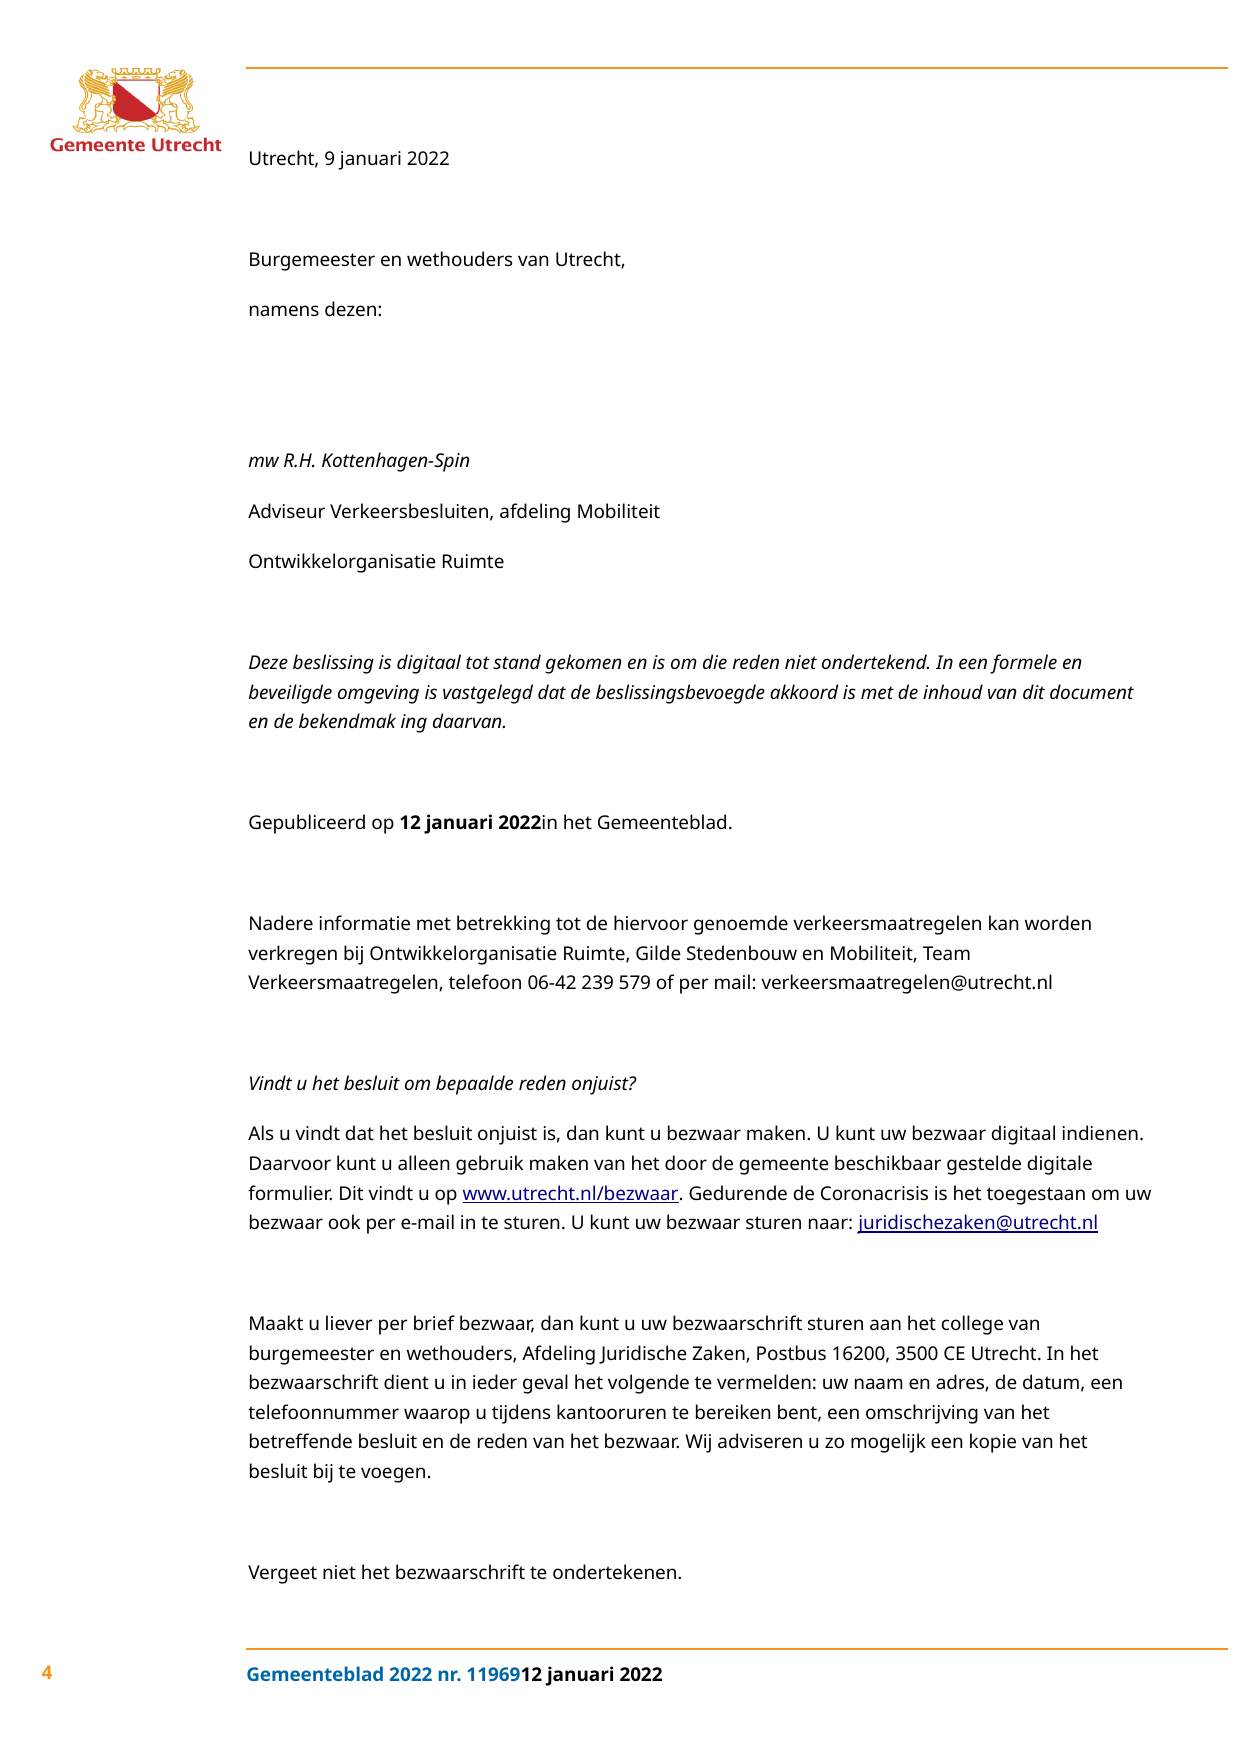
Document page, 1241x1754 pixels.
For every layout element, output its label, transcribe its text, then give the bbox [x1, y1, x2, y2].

text Gepubliceerd op 12 januari 2022in het Gemeenteblad. [248, 809, 1152, 835]
text namens dezen: [248, 296, 1152, 322]
text Als u vindt dat het besluit onjuist is, dan kunt u bezwaar maken. U kunt uw bezwaar digitaal indienen. Daarvoor kunt u alleen gebruik maken van het door de gemeente beschikbaar gestelde digitale formulier. Dit vindt u op www.utrecht.nl/bezwaar. Gedurende de Coronacrisis is het toegestaan om uw bezwaar ook per e-mail in te sturen. U kunt uw bezwaar sturen naar: juridischezaken@utrecht.nl [248, 1121, 1152, 1235]
text Vergeet niet het bezwaarschrift te ondertekenen. [248, 1559, 1152, 1585]
text Maakt u liever per brief bezwaar, dan kunt u uw bezwaarschrift sturen aan het college van burgemeester en wethouders, Afdeling Juridische Zaken, Postbus 16200, 3500 CE Utrecht. In het bezwaarschrift dient u in ieder geval het volgende te vermelden: uw naam en adres, de datum, een telefoonnummer waarop u tijdens kantooruren te bereiken bent, een omschrijving van het betreffende besluit en de reden van het bezwaar. Wij adviseren u zo mogelijk een kopie van het besluit bij te voegen. [248, 1310, 1152, 1484]
text Adviseur Verkeersbesluiten, afdeling Mobiliteit [248, 498, 1152, 524]
text Vindt u het besluit om bepaalde reden onjuist? [248, 1070, 1152, 1096]
text Burgemeester en wethouders van Utrecht, [248, 246, 1152, 272]
text mw R.H. Kottenhagen-Spin [248, 448, 1152, 473]
text Ontwikkelorganisatie Ruimte [248, 548, 1152, 574]
text Nadere informatie met betrekking tot de hiervoor genoemde verkeersmaatregelen kan worden verkregen bij Ontwikkelorganisatie Ruimte, Gilde Stedenbouw en Mobiliteit, Team Verkeersmaatregelen, telefoon 06-42 239 579 of per mail: verkeersmaatregelen@utrecht.nl [248, 910, 1152, 995]
picture [41, 47, 231, 172]
text Deze beslissing is digitaal tot stand gekomen en is om die reden niet ondertekend. In een formele en beveiligde omgeving is vastgelegd dat de beslissingsbevoegde akkoord is met de inhoud van dit document en de bekendmak ing daarvan. [248, 649, 1152, 734]
text Utrecht, 9 januari 2022 [248, 145, 1152, 171]
